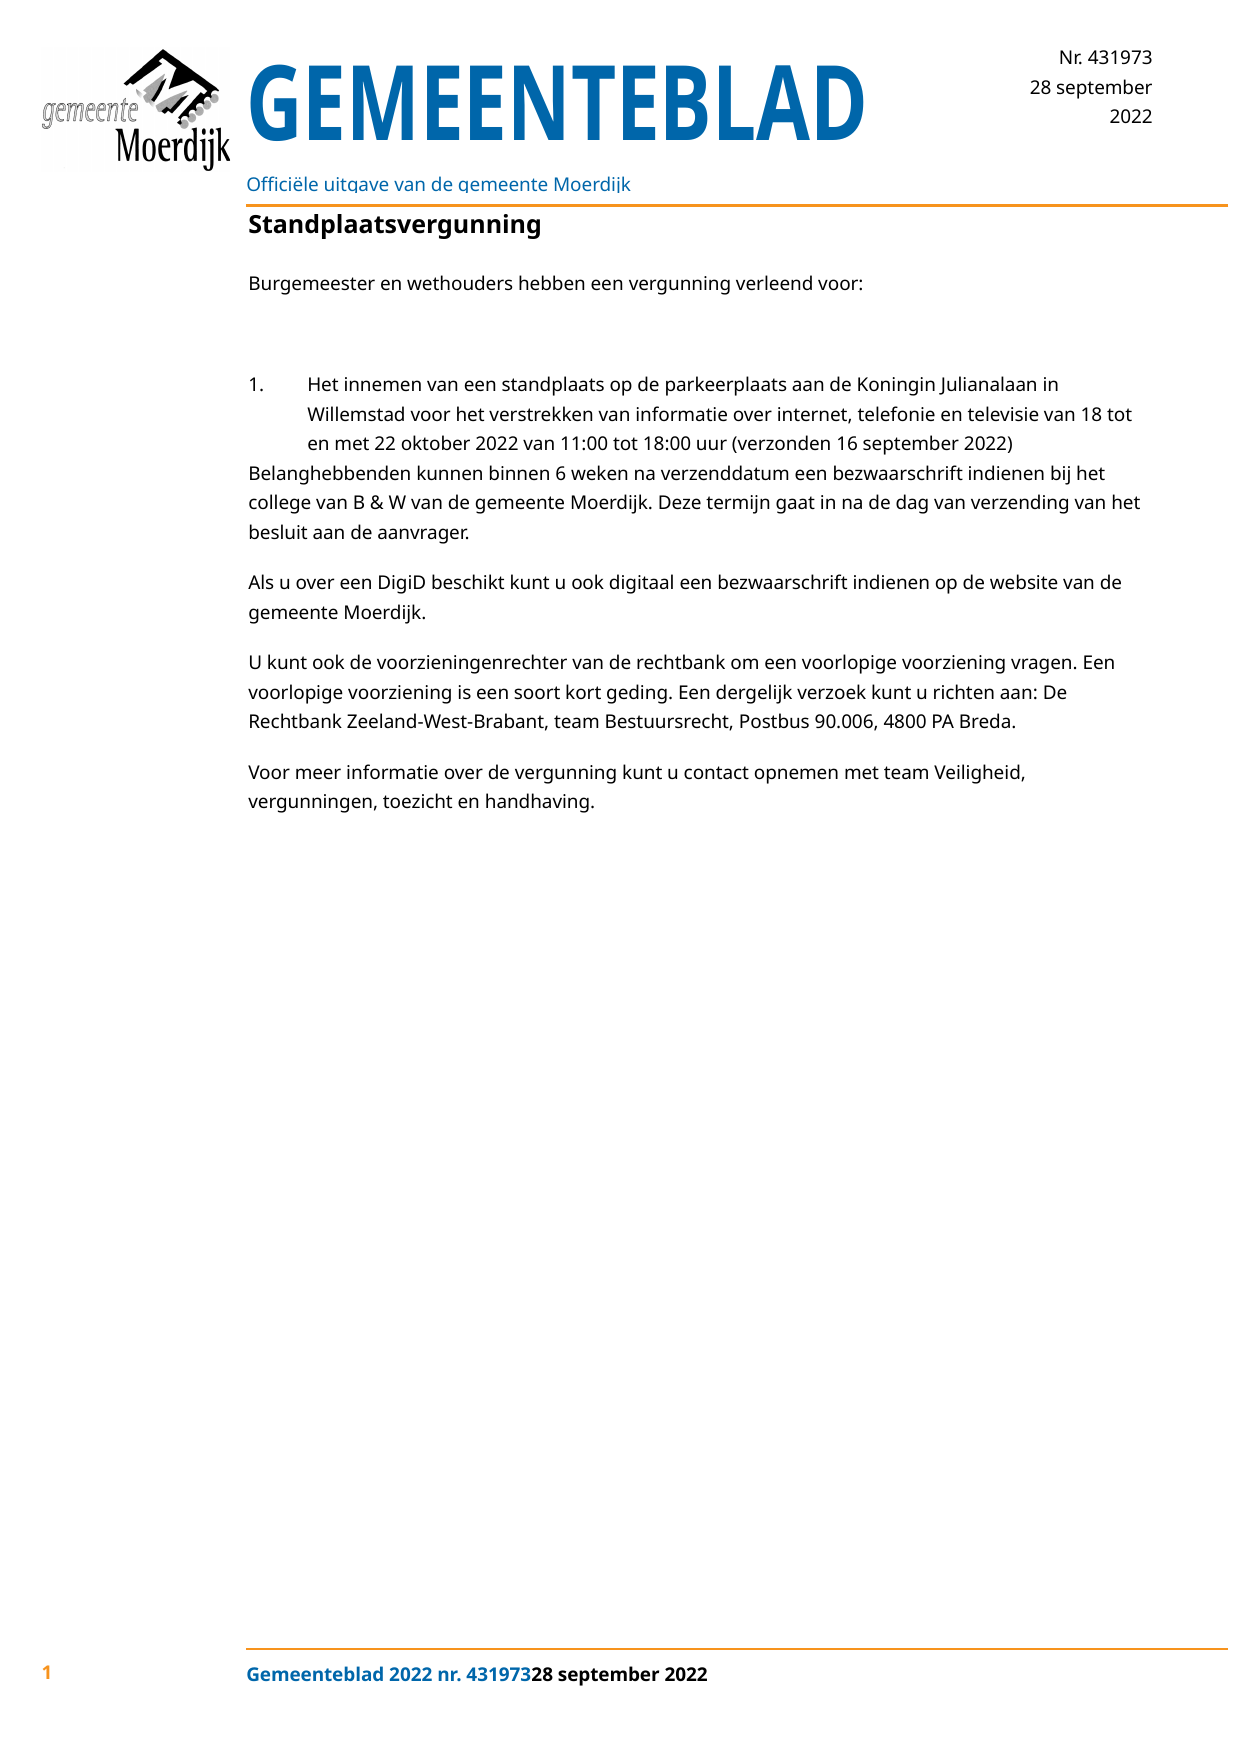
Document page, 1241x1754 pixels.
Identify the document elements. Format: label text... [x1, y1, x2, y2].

picture [41, 47, 231, 172]
text Belanghebbenden kunnen binnen 6 weken na verzenddatum een bezwaarschrift indienen bij het college van B & W van de gemeente Moerdijk. Deze termijn gaat in na de dag van verzending van het besluit aan de aanvrager. [248, 460, 1152, 545]
list Het innemen van een standplaats op de parkeerplaats aan de Koningin Julianalaan in Willemstad voor het verstrekken van informatie over internet, telefonie en televisie van 18 tot en met 22 oktober 2022 van 11:00 tot 18:00 uur (verzonden 16 september 2022) [248, 371, 1152, 456]
text U kunt ook de voorzieningenrechter van de rechtbank om een voorlopige voorziening vragen. Een voorlopige voorziening is een soort kort geding. Een dergelijk verzoek kunt u richten aan: De Rechtbank Zeeland-West-Brabant, team Bestuursrecht, Postbus 90.006, 4800 PA Breda. [248, 649, 1152, 734]
text Als u over een DigiD beschikt kunt u ook digitaal een bezwaarschrift indienen op de website van de gemeente Moerdijk. [248, 569, 1152, 625]
text Standplaatsvergunning [248, 207, 1152, 241]
text Burgemeester en wethouders hebben een ­vergunning verleend voor: [248, 270, 1152, 296]
text Voor meer informatie over de vergunning kunt u contact opnemen met team Veiligheid, vergunningen, toezicht en handhaving. [248, 759, 1152, 814]
